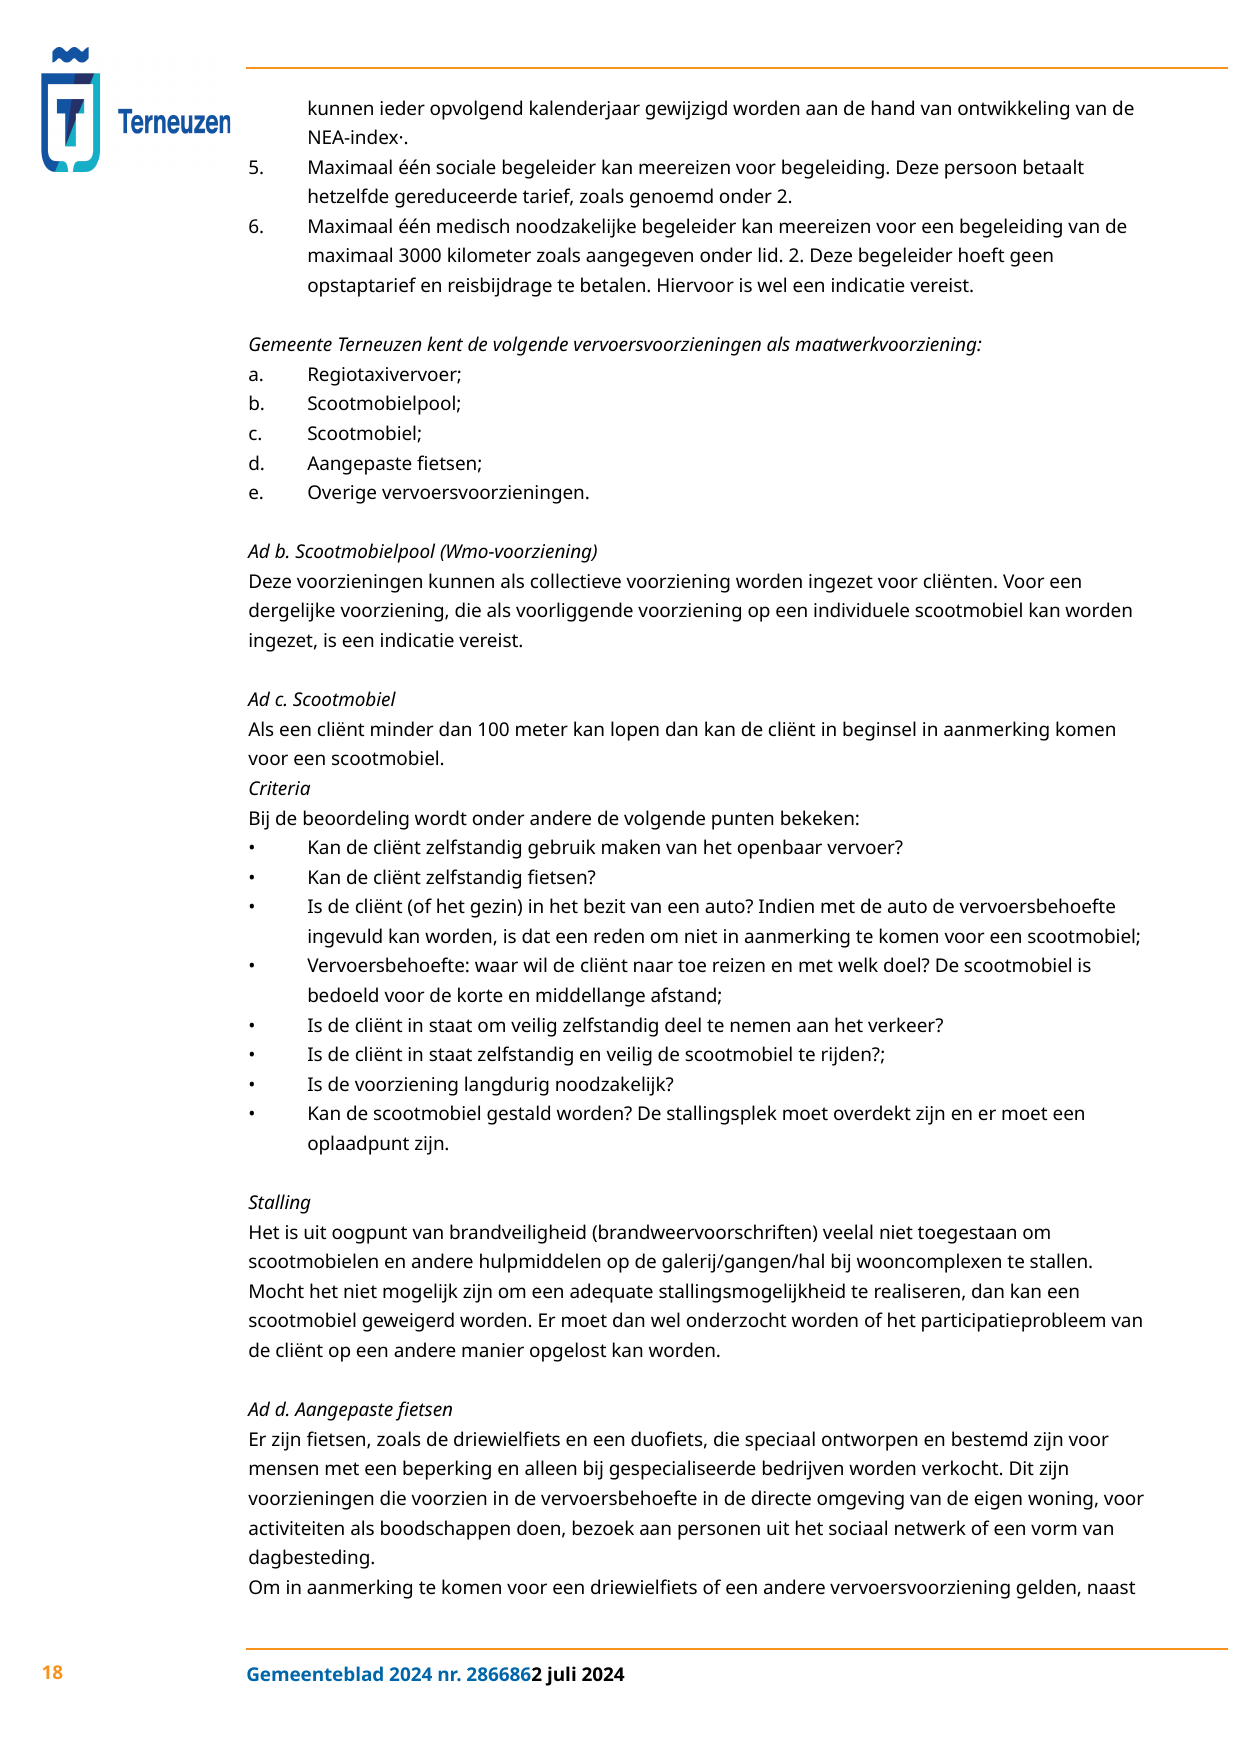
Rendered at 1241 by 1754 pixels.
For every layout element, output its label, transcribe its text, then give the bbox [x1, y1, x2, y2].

text Gemeente Terneuzen kent de volgende vervoersvoorzieningen als maatwerkvoorziening: [248, 331, 1152, 357]
text Mocht het niet mogelijk zijn om een adequate stallingsmogelijkheid te realiseren, dan kan een scootmobiel geweigerd worden. Er moet dan wel onderzocht worden of het participatieprobleem van de cliënt op een andere manier opgelost kan worden. [248, 1278, 1152, 1363]
text Ad b. Scootmobielpool (Wmo-voorziening) [248, 538, 1152, 564]
list Overige vervoersvoorzieningen. [248, 479, 1152, 505]
text Het is uit oogpunt van brandveiligheid (brandweervoorschriften) veelal niet toegestaan om scootmobielen en andere hulpmiddelen op de galerij/gangen/hal bij wooncomplexen te stallen. [248, 1219, 1152, 1274]
list Scootmobielpool; [248, 391, 1152, 416]
list Regiotaxivervoer; [248, 361, 1152, 387]
text Ad d. Aangepaste fietsen [248, 1396, 1152, 1422]
list Aangepaste fietsen; [248, 450, 1152, 476]
list Kan de cliënt zelfstandig gebruik maken van het openbaar vervoer? [248, 834, 1152, 860]
list Is de cliënt (of het gezin) in het bezit van een auto? Indien met de auto de vervoersbehoefte ingevuld kan worden, is dat een reden om niet in aanmerking te komen voor een scootmobiel; [248, 893, 1152, 949]
list Scootmobiel; [248, 420, 1152, 446]
list Is de cliënt in staat zelfstandig en veilig de scootmobiel te rijden?; [248, 1041, 1152, 1067]
list Is de voorziening langdurig noodzakelijk? [248, 1071, 1152, 1097]
list Is de cliënt in staat om veilig zelfstandig deel te nemen aan het verkeer? [248, 1012, 1152, 1038]
text Criteria [248, 775, 1152, 801]
text Stalling [248, 1189, 1152, 1215]
text Om in aanmerking te komen voor een driewielfiets of een andere vervoersvoorziening gelden, naast [248, 1574, 1152, 1600]
text Bij de beoordeling wordt onder andere de volgende punten bekeken: [248, 805, 1152, 831]
list Maximaal één sociale begeleider kan meereizen voor begeleiding. Deze persoon betaalt hetzelfde gereduceerde tarief, zoals genoemd onder 2. [248, 154, 1152, 209]
list Vervoersbehoefte: waar wil de cliënt naar toe reizen en met welk doel? De scootmobiel is bedoeld voor de korte en middellange afstand; [248, 953, 1152, 1008]
picture [41, 47, 231, 172]
list Kan de scootmobiel gestald worden? De stallingsplek moet overdekt zijn en er moet een oplaadpunt zijn. [248, 1101, 1152, 1156]
list Maximaal één medisch noodzakelijke begeleider kan meereizen voor een begeleiding van de maximaal 3000 kilometer zoals aangegeven onder lid. 2. Deze begeleider hoeft geen opstaptarief en reisbijdrage te betalen. Hiervoor is wel een indicatie vereist. [248, 213, 1152, 298]
list kunnen ieder opvolgend kalenderjaar gewijzigd worden aan de hand van ontwikkeling van de NEA-index·. [248, 95, 1152, 150]
text Ad c. Scootmobiel [248, 686, 1152, 712]
text Er zijn fietsen, zoals de driewielfiets en een duofiets, die speciaal ontworpen en bestemd zijn voor mensen met een beperking en alleen bij gespecialiseerde bedrijven worden verkocht. Dit zijn voorzieningen die voorzien in de vervoersbehoefte in de directe omgeving van de eigen woning, voor activiteiten als boodschappen doen, bezoek aan personen uit het sociaal netwerk of een vorm van dagbesteding. [248, 1426, 1152, 1570]
list Kan de cliënt zelfstandig fietsen? [248, 864, 1152, 890]
text Als een cliënt minder dan 100 meter kan lopen dan kan de cliënt in beginsel in aanmerking komen voor een scootmobiel. [248, 716, 1152, 771]
text Deze voorzieningen kunnen als collectieve voorziening worden ingezet voor cliënten. Voor een dergelijke voorziening, die als voorliggende voorziening op een individuele scootmobiel kan worden ingezet, is een indicatie vereist. [248, 568, 1152, 653]
